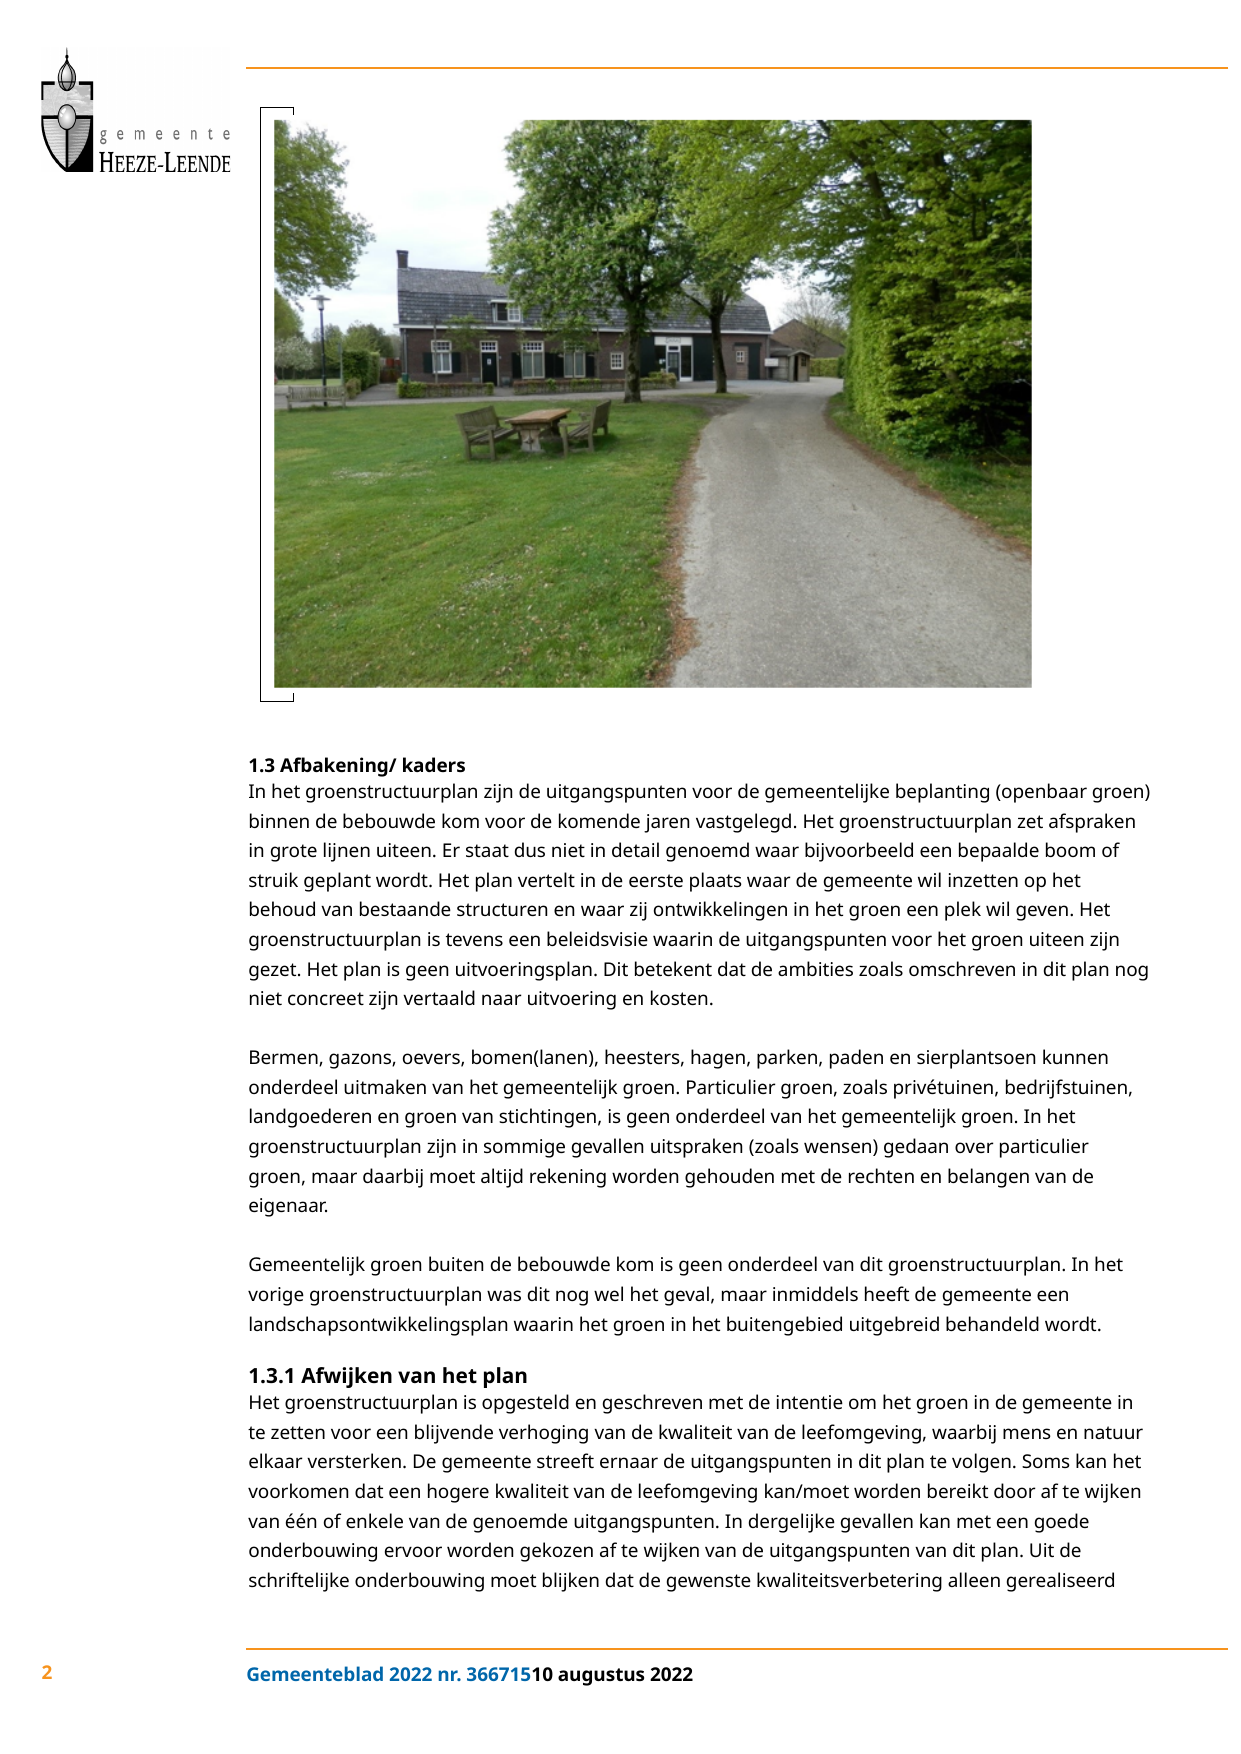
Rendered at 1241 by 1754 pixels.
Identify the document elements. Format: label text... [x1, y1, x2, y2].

text Gemeentelijk groen buiten de bebouwde kom is geen onderdeel van dit groenstructuurplan. In het vorige groenstructuurplan was dit nog wel het geval, maar inmiddels heeft de gemeente een landschapsontwikkelingsplan waarin het groen in het buitengebied uitgebreid behandeld wordt. [248, 1252, 1152, 1336]
text In het groenstructuurplan zijn de uitgangspunten voor de gemeentelijke beplanting (openbaar groen) binnen de bebouwde kom voor de komende jaren vastgelegd. Het groenstructuurplan zet afspraken in grote lijnen uiteen. Er staat dus niet in detail genoemd waar bijvoorbeeld een bepaalde boom of struik geplant wordt. Het plan vertelt in de eerste plaats waar de gemeente wil inzetten op het behoud van bestaande structuren en waar zij ontwikkelingen in het groen een plek wil geven. Het groenstructuurplan is tevens een beleidsvisie waarin de uitgangspunten voor het groen uiteen zijn gezet. Het plan is geen uitvoeringsplan. Dit betekent dat de ambities zoals omschreven in dit plan nog niet concreet zijn vertaald naar uitvoering en kosten. [248, 778, 1152, 1011]
picture [41, 47, 231, 172]
text Het groenstructuurplan is opgesteld en geschreven met de intentie om het groen in de gemeente in te zetten voor een blijvende verhoging van de kwaliteit van de leefomgeving, waarbij mens en natuur elkaar versterken. De gemeente streeft ernaar de uitgangspunten in dit plan te volgen. Soms kan het voorkomen dat een hogere kwaliteit van de leefomgeving kan/moet worden bereikt door af te wijken van één of enkele van de genoemde uitgangspunten. In dergelijke gevallen kan met een goede onderbouwing ervoor worden gekozen af te wijken van de uitgangspunten van dit plan. Uit de schriftelijke onderbouwing moet blijken dat de gewenste kwaliteitsverbetering alleen gerealiseerd [248, 1389, 1152, 1593]
text 1.3 Afbakening/ kaders [248, 752, 1152, 778]
text 1.3.1 Afwijken van het plan [248, 1361, 1152, 1389]
text Bermen, gazons, oevers, bomen(lanen), heesters, hagen, parken, paden en sierplantsoen kunnen onderdeel uitmaken van het gemeentelijk groen. Particulier groen, zoals privétuinen, bedrijfstuinen, landgoederen en groen van stichtingen, is geen onderdeel van het gemeentelijk groen. In het groenstructuurplan zijn in sommige gevallen uitspraken (zoals wensen) gedaan over particulier groen, maar daarbij moet altijd rekening worden gehouden met de rechten en belangen van de eigenaar. [248, 1044, 1152, 1218]
picture [268, 115, 1037, 693]
